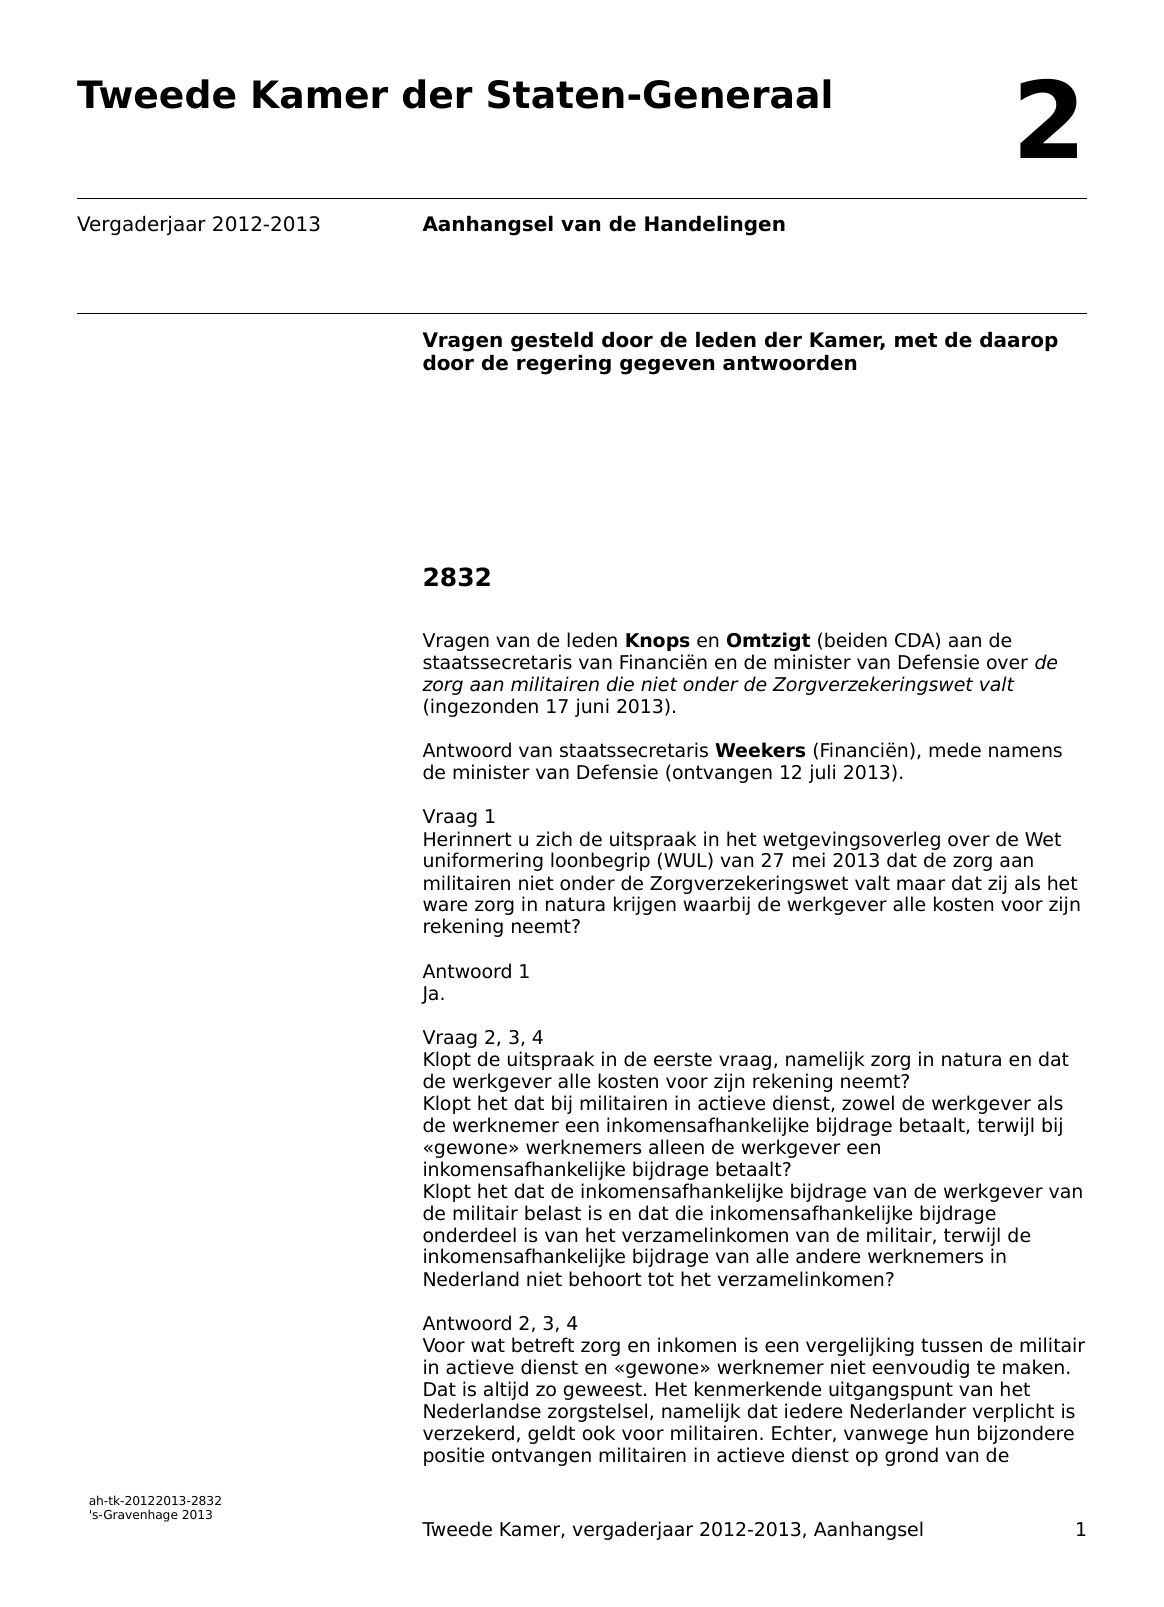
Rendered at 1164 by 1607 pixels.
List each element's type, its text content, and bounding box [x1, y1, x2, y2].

text Antwoord 2, 3, 4 [422, 1313, 1087, 1334]
text Vraag 2, 3, 4 [422, 1027, 1087, 1049]
table_cell [77, 314, 422, 375]
table_header 2 [886, 59, 1087, 198]
table_cell Vergaderjaar 2012-2013 [77, 199, 422, 313]
text Antwoord 1 [422, 961, 1087, 982]
text 2832 [422, 563, 1087, 592]
text 's-Gravenhage 2013 [88, 1508, 323, 1522]
text Klopt het dat de inkomensafhankelijke bijdrage van de werkgever van de militair belast is en dat die inkomensafhankelijke bijdrage onderdeel is van het verzamelinkomen van de militair, terwijl de inkomensafhankelijke bijdrage van alle andere werknemers in Nederland niet behoort tot het verzamelinkomen? [422, 1181, 1087, 1290]
table_cell Vragen gesteld door de leden der Kamer, met de daarop door de regering gegeven antwoorden [422, 314, 1087, 375]
text Ja. [422, 982, 1087, 1004]
text Herinnert u zich de uitspraak in het wetgevingsoverleg over de Wet uniformering loonbegrip (WUL) van 27 mei 2013 dat de zorg aan militairen niet onder de Zorgverzekeringswet valt maar dat zij als het ware zorg in natura krijgen waarbij de werkgever alle kosten voor zijn rekening neemt? [422, 828, 1087, 938]
text Voor wat betreft zorg en inkomen is een vergelijking tussen de militair in actieve dienst en «gewone» werknemer niet eenvoudig te maken. Dat is altijd zo geweest. Het kenmerkende uitgangspunt van het Nederlandse zorgstelsel, namelijk dat iedere Nederlander verplicht is verzekerd, geldt ook voor militairen. Echter, vanwege hun bijzondere positie ontvangen militairen in actieve dienst op grond van de [422, 1334, 1087, 1466]
text Klopt de uitspraak in de eerste vraag, namelijk zorg in natura en dat de werkgever alle kosten voor zijn rekening neemt? [422, 1049, 1087, 1093]
table_header Tweede Kamer der Staten-Generaal [77, 59, 886, 198]
text Vragen van de leden Knops en Omtzigt (beiden CDA) aan de staatssecretaris van Financiën en de minister van Defensie over de zorg aan militairen die niet onder de Zorgverzekeringswet valt (ingezonden 17 juni 2013). [422, 630, 1087, 718]
text Klopt het dat bij militairen in actieve dienst, zowel de werkgever als de werknemer een inkomensafhankelijke bijdrage betaalt, terwijl bij «gewone» werknemers alleen de werkgever een inkomensafhankelijke bijdrage betaalt? [422, 1093, 1087, 1181]
table_cell Aanhangsel van de Handelingen [422, 199, 1087, 313]
text ah-tk-20122013-2832 [88, 1494, 323, 1508]
text Antwoord van staatssecretaris Weekers (Financiën), mede namens de minister van Defensie (ontvangen 12 juli 2013). [422, 740, 1087, 784]
text Vraag 1 [422, 806, 1087, 828]
